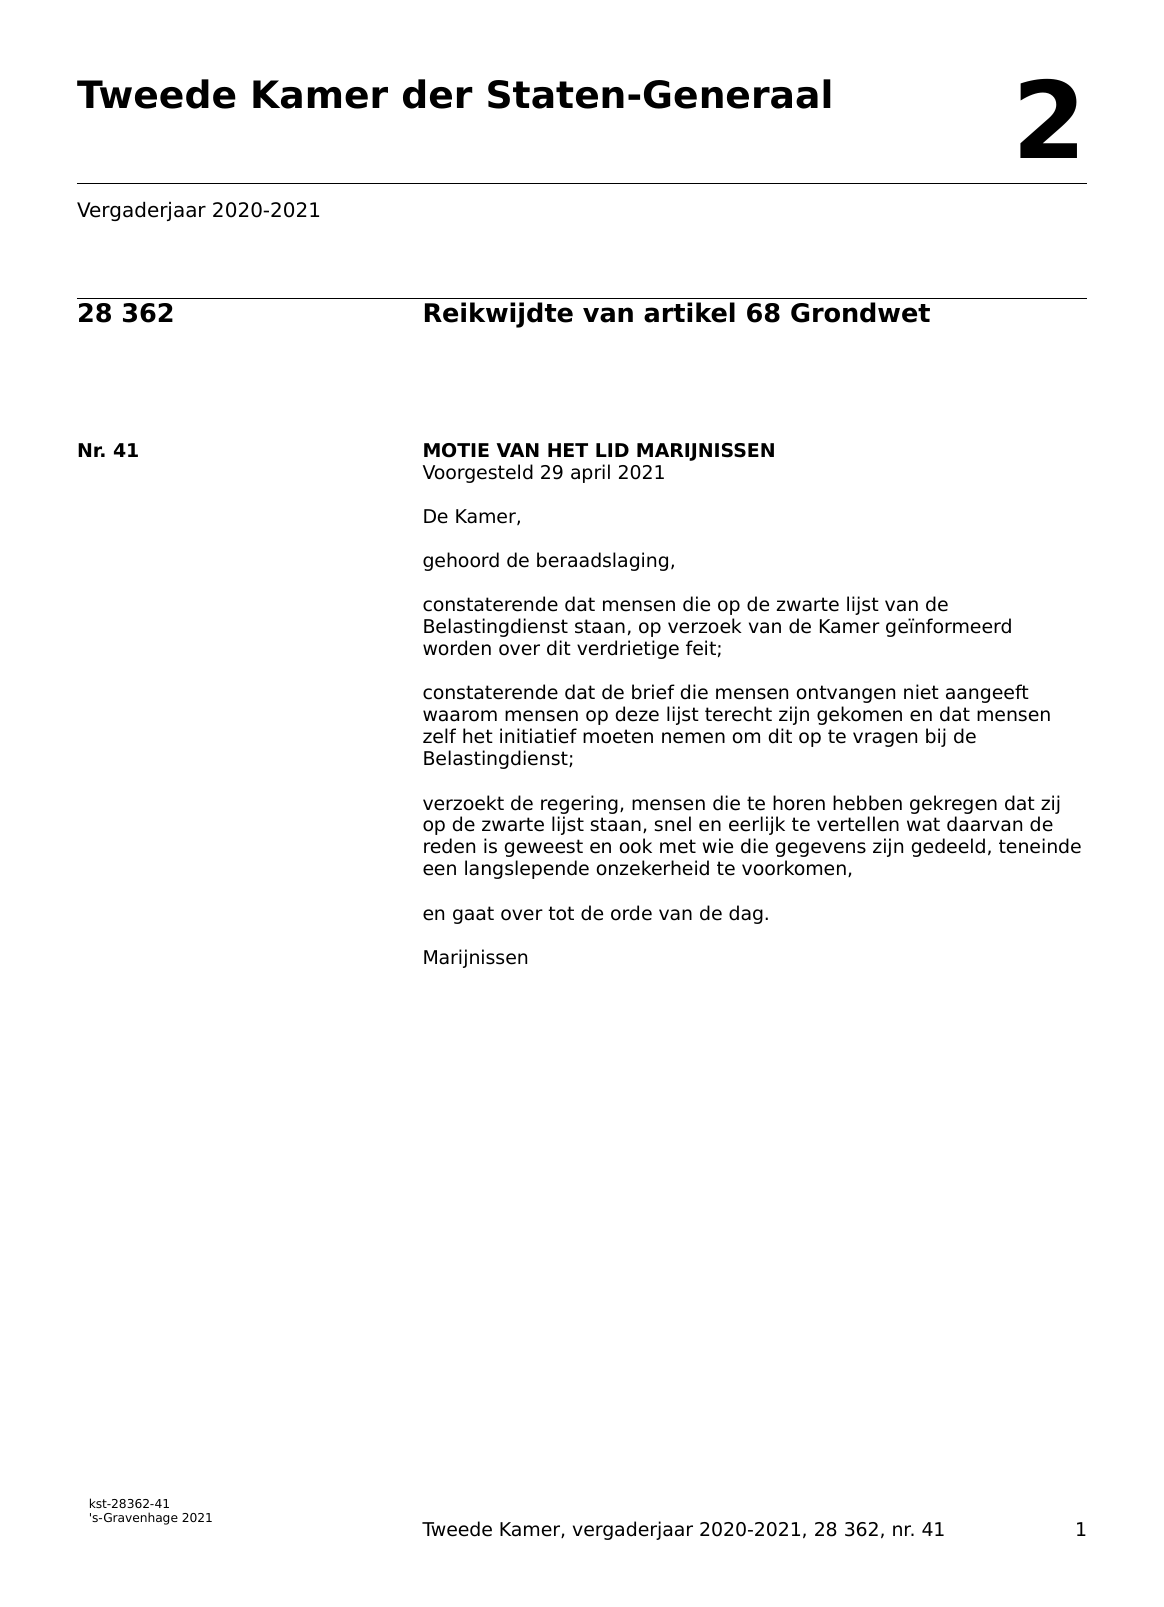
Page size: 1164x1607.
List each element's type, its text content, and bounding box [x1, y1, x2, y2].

text constaterende dat mensen die op de zwarte lijst van de Belastingdienst staan, op verzoek van de Kamer geïnformeerd worden over dit verdrietige feit; [422, 594, 1087, 660]
text gehoord de beraadslaging, [422, 550, 1087, 572]
subtitle Nr. 41 MOTIE VAN HET LID MARIJNISSEN [77, 440, 1087, 462]
table_header Tweede Kamer der Staten-Generaal [77, 59, 886, 183]
table_cell Vergaderjaar 2020-2021 [77, 184, 1087, 298]
text Voorgesteld 29 april 2021 [422, 462, 1087, 484]
text verzoekt de regering, mensen die te horen hebben gekregen dat zij op de zwarte lijst staan, snel en eerlijk te vertellen wat daarvan de reden is geweest en ook met wie die gegevens zijn gedeeld, teneinde een langslepende onzekerheid te voorkomen, [422, 792, 1087, 880]
table_header 2 [886, 59, 1087, 183]
text kst-28362-41 [88, 1497, 323, 1511]
text 's-Gravenhage 2021 [88, 1511, 323, 1525]
text De Kamer, [422, 506, 1087, 528]
text constaterende dat de brief die mensen ontvangen niet aangeeft waarom mensen op deze lijst terecht zijn gekomen en dat mensen zelf het initiatief moeten nemen om dit op te vragen bij de Belastingdienst; [422, 682, 1087, 770]
text en gaat over tot de orde van de dag. [422, 902, 1087, 924]
text Marijnissen [422, 947, 1087, 969]
subtitle 28 362 Reikwijdte van artikel 68 Grondwet [77, 299, 1087, 329]
